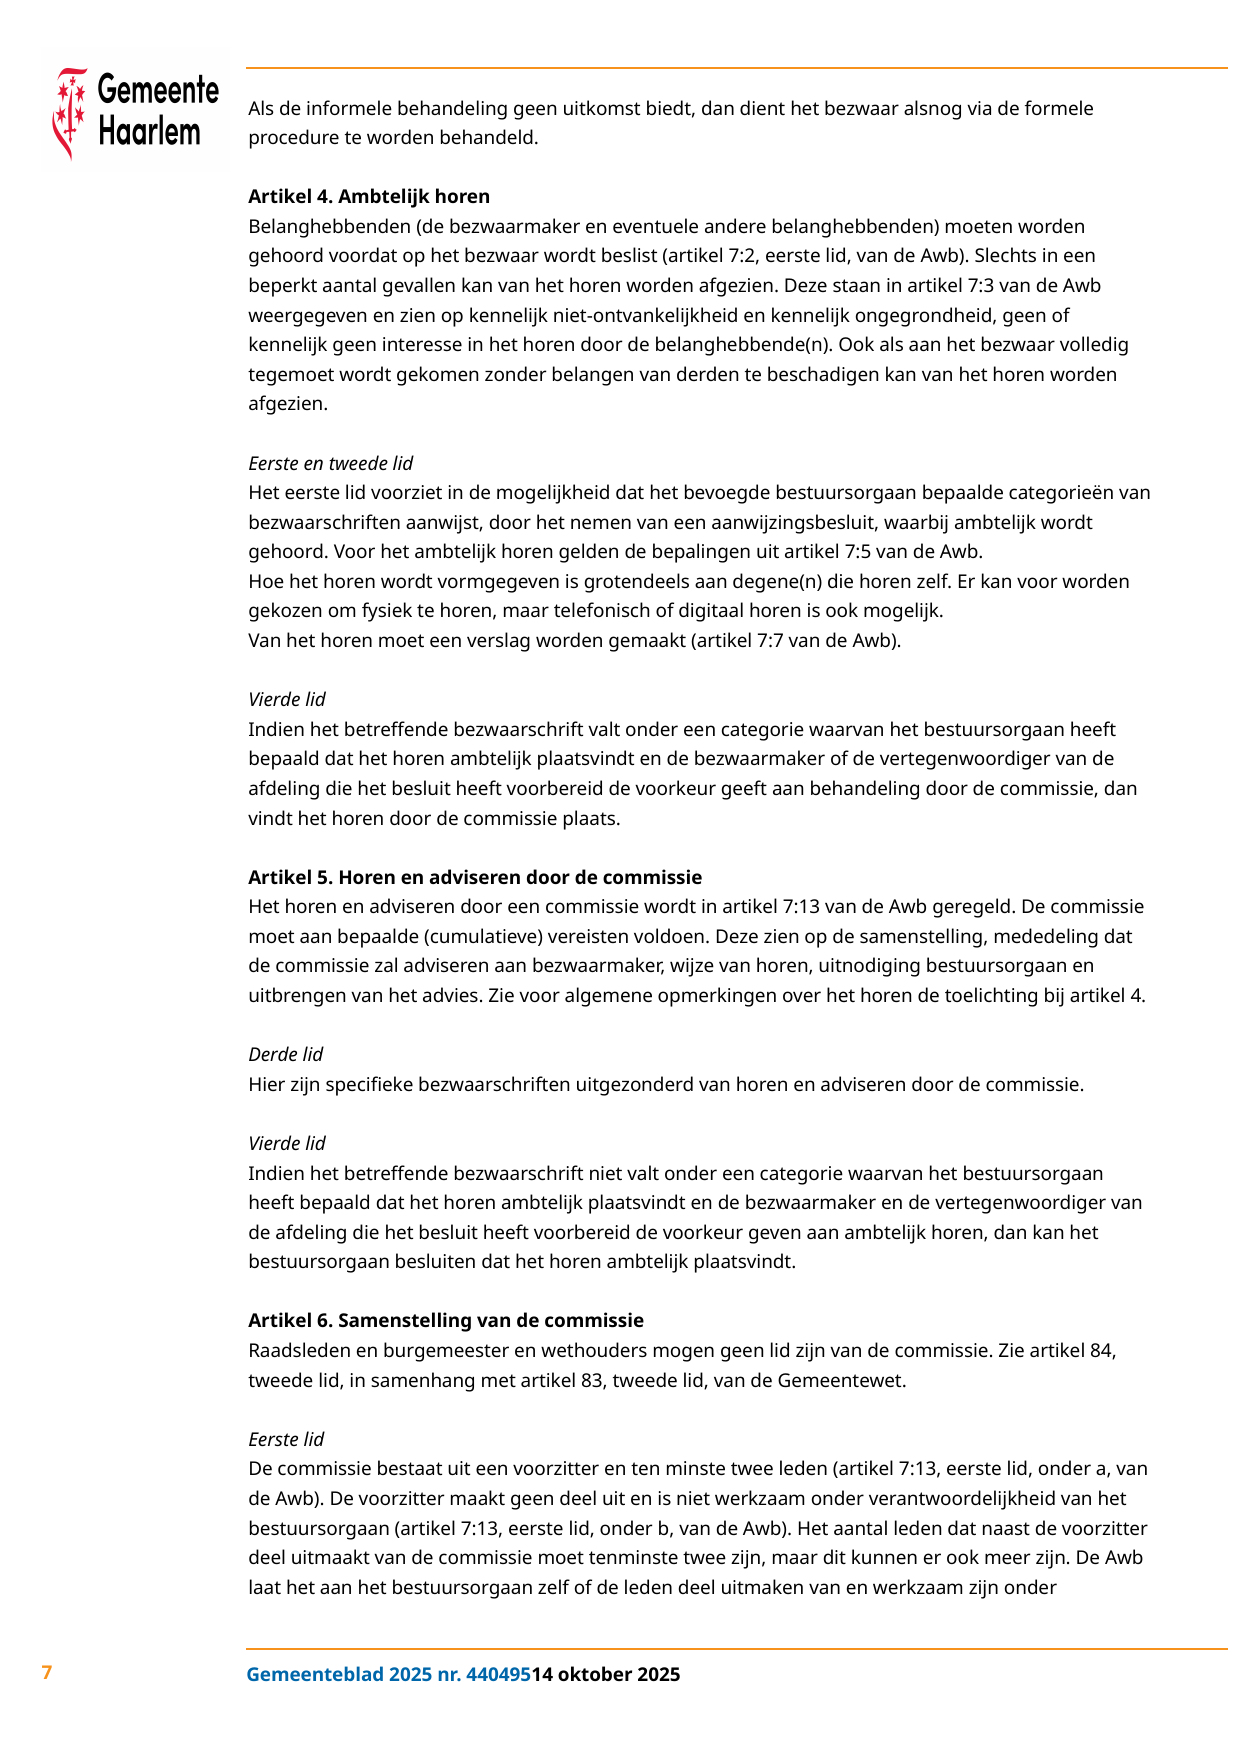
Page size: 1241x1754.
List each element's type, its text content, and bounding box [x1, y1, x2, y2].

text De commissie bestaat uit een voorzitter en ten minste twee leden (artikel 7:13, eerste lid, onder a, van de Awb). De voorzitter maakt geen deel uit en is niet werkzaam onder verantwoordelijkheid van het bestuursorgaan (artikel 7:13, eerste lid, onder b, van de Awb). Het aantal leden dat naast de voorzitter deel uitmaakt van de commissie moet tenminste twee zijn, maar dit kunnen er ook meer zijn. De Awb laat het aan het bestuursorgaan zelf of de leden deel uitmaken van en werkzaam zijn onder [248, 1456, 1152, 1600]
text Eerste en tweede lid [248, 450, 1152, 476]
text Artikel 6. Samenstelling van de commissie [248, 1308, 1152, 1333]
text Raadsleden en burgemeester en wethouders mogen geen lid zijn van de commissie. Zie artikel 84, tweede lid, in samenhang met artikel 83, tweede lid, van de Gemeentewet. [248, 1337, 1152, 1393]
text Als de informele behandeling geen uitkomst biedt, dan dient het bezwaar alsnog via de formele procedure te worden behandeld. [248, 95, 1152, 150]
text Het eerste lid voorziet in de mogelijkheid dat het bevoegde bestuursorgaan bepaalde categorieën van bezwaarschriften aanwijst, door het nemen van een aanwijzingsbesluit, waarbij ambtelijk wordt gehoord. Voor het ambtelijk horen gelden de bepalingen uit artikel 7:5 van de Awb. [248, 479, 1152, 564]
text Artikel 4. Ambtelijk horen [248, 183, 1152, 209]
text Van het horen moet een verslag worden gemaakt (artikel 7:7 van de Awb). [248, 627, 1152, 653]
text Vierde lid [248, 1130, 1152, 1156]
text Hoe het horen wordt vormgegeven is grotendeels aan degene(n) die horen zelf. Er kan voor worden gekozen om fysiek te horen, maar telefonisch of digitaal horen is ook mogelijk. [248, 568, 1152, 623]
text Het horen en adviseren door een commissie wordt in artikel 7:13 van de Awb geregeld. De commissie moet aan bepaalde (cumulatieve) vereisten voldoen. Deze zien op de samenstelling, mededeling dat de commissie zal adviseren aan bezwaarmaker, wijze van horen, uitnodiging bestuursorgaan en uitbrengen van het advies. Zie voor algemene opmerkingen over het horen de toelichting bij artikel 4. [248, 893, 1152, 1008]
picture [41, 47, 231, 172]
text Artikel 5. Horen en adviseren door de commissie [248, 864, 1152, 890]
text Vierde lid [248, 686, 1152, 712]
text Indien het betreffende bezwaarschrift valt onder een categorie waarvan het bestuursorgaan heeft bepaald dat het horen ambtelijk plaatsvindt en de bezwaarmaker of de vertegenwoordiger van de afdeling die het besluit heeft voorbereid de voorkeur geeft aan behandeling door de commissie, dan vindt het horen door de commissie plaats. [248, 716, 1152, 831]
text Indien het betreffende bezwaarschrift niet valt onder een categorie waarvan het bestuursorgaan heeft bepaald dat het horen ambtelijk plaatsvindt en de bezwaarmaker en de vertegenwoordiger van de afdeling die het besluit heeft voorbereid de voorkeur geven aan ambtelijk horen, dan kan het bestuursorgaan besluiten dat het horen ambtelijk plaatsvindt. [248, 1160, 1152, 1274]
text Eerste lid [248, 1426, 1152, 1452]
text Hier zijn specifieke bezwaarschriften uitgezonderd van horen en adviseren door de commissie. [248, 1071, 1152, 1097]
text Derde lid [248, 1041, 1152, 1067]
text Belanghebbenden (de bezwaarmaker en eventuele andere belanghebbenden) moeten worden gehoord voordat op het bezwaar wordt beslist (artikel 7:2, eerste lid, van de Awb). Slechts in een beperkt aantal gevallen kan van het horen worden afgezien. Deze staan in artikel 7:3 van de Awb weergegeven en zien op kennelijk niet-ontvankelijkheid en kennelijk ongegrondheid, geen of kennelijk geen interesse in het horen door de belanghebbende(n). Ook als aan het bezwaar volledig tegemoet wordt gekomen zonder belangen van derden te beschadigen kan van het horen worden afgezien. [248, 213, 1152, 416]
